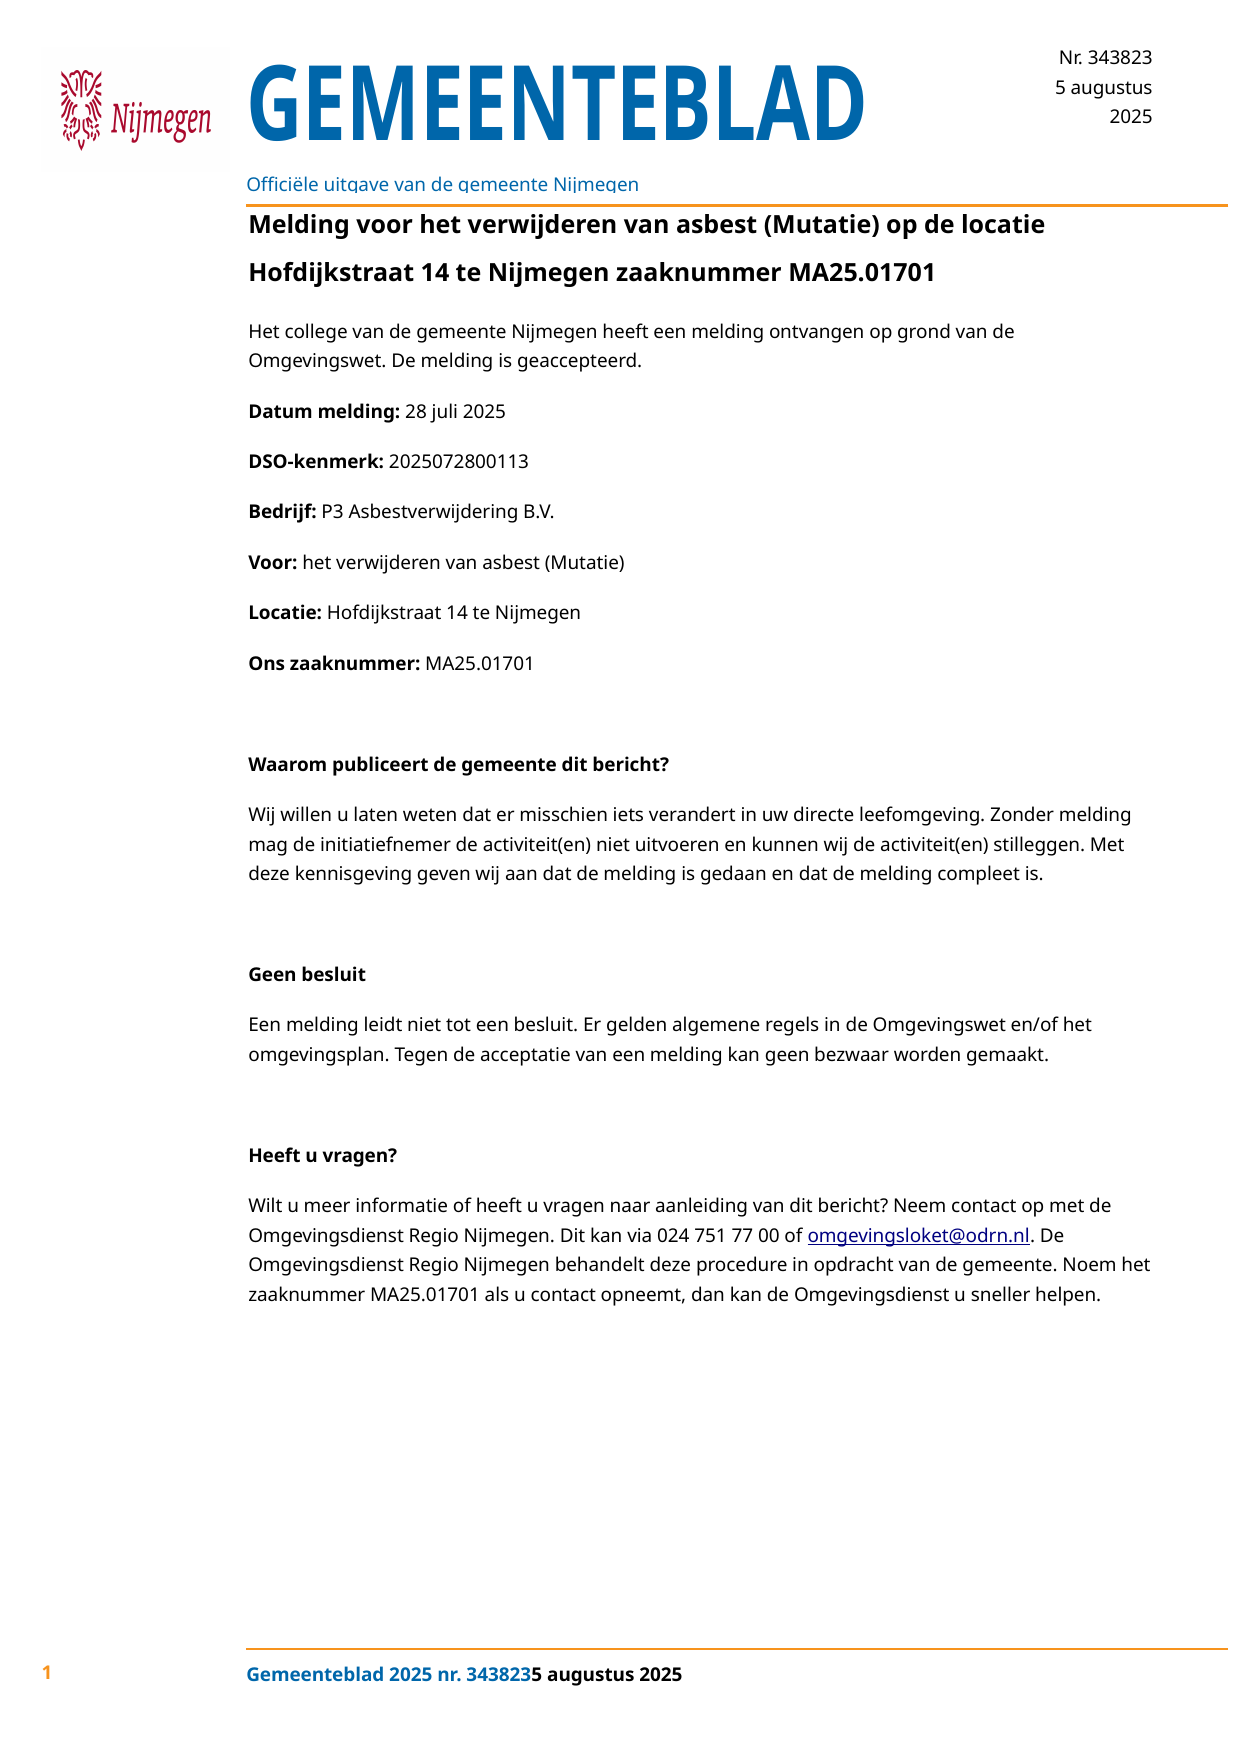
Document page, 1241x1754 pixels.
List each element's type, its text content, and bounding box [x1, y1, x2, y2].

text Wij willen u laten weten dat er misschien iets verandert in uw directe leefomgeving. Zonder melding mag de initiatiefnemer de activiteit(en) niet uitvoeren en kunnen wij de activiteit(en) stilleggen. Met deze kennisgeving geven wij aan dat de melding is gedaan en dat de melding compleet is. [248, 801, 1152, 886]
text Datum melding: 28 juli 2025 [248, 398, 1152, 424]
text Bedrijf: P3 Asbestverwijdering B.V. [248, 499, 1152, 524]
text Geen besluit [248, 961, 1152, 987]
text Locatie: Hofdijkstraat 14 te Nijmegen [248, 599, 1152, 625]
text Wilt u meer informatie of heeft u vragen naar aanleiding van dit bericht? Neem contact op met de Omgevingsdienst Regio Nijmegen. Dit kan via 024 751 77 00 of omgevingsloket@odrn.nl. De Omgevingsdienst Regio Nijmegen behandelt deze procedure in opdracht van de gemeente. Noem het zaaknummer MA25.01701 als u contact opneemt, dan kan de Omgevingsdienst u sneller helpen. [248, 1192, 1152, 1307]
text Een melding leidt niet tot een besluit. Er gelden algemene regels in de Omgevingswet en/of het omgevingsplan. Tegen de acceptatie van een melding kan geen bezwaar worden gemaakt. [248, 1012, 1152, 1067]
text Ons zaaknummer: MA25.01701 [248, 650, 1152, 676]
picture [41, 47, 231, 172]
text Het college van de gemeente Nijmegen heeft een melding ontvangen op grond van de Omgevingswet. De melding is geaccepteerd. [248, 318, 1152, 373]
text Voor: het verwijderen van asbest (Mutatie) [248, 549, 1152, 575]
text Melding voor het verwijderen van asbest (Mutatie) op de locatie Hofdijkstraat 14 te Nijmegen zaaknummer MA25.01701 [248, 207, 1152, 288]
text Heeft u vragen? [248, 1142, 1152, 1168]
text Waarom publiceert de gemeente dit bericht? [248, 751, 1152, 777]
text DSO-kenmerk: 2025072800113 [248, 448, 1152, 474]
